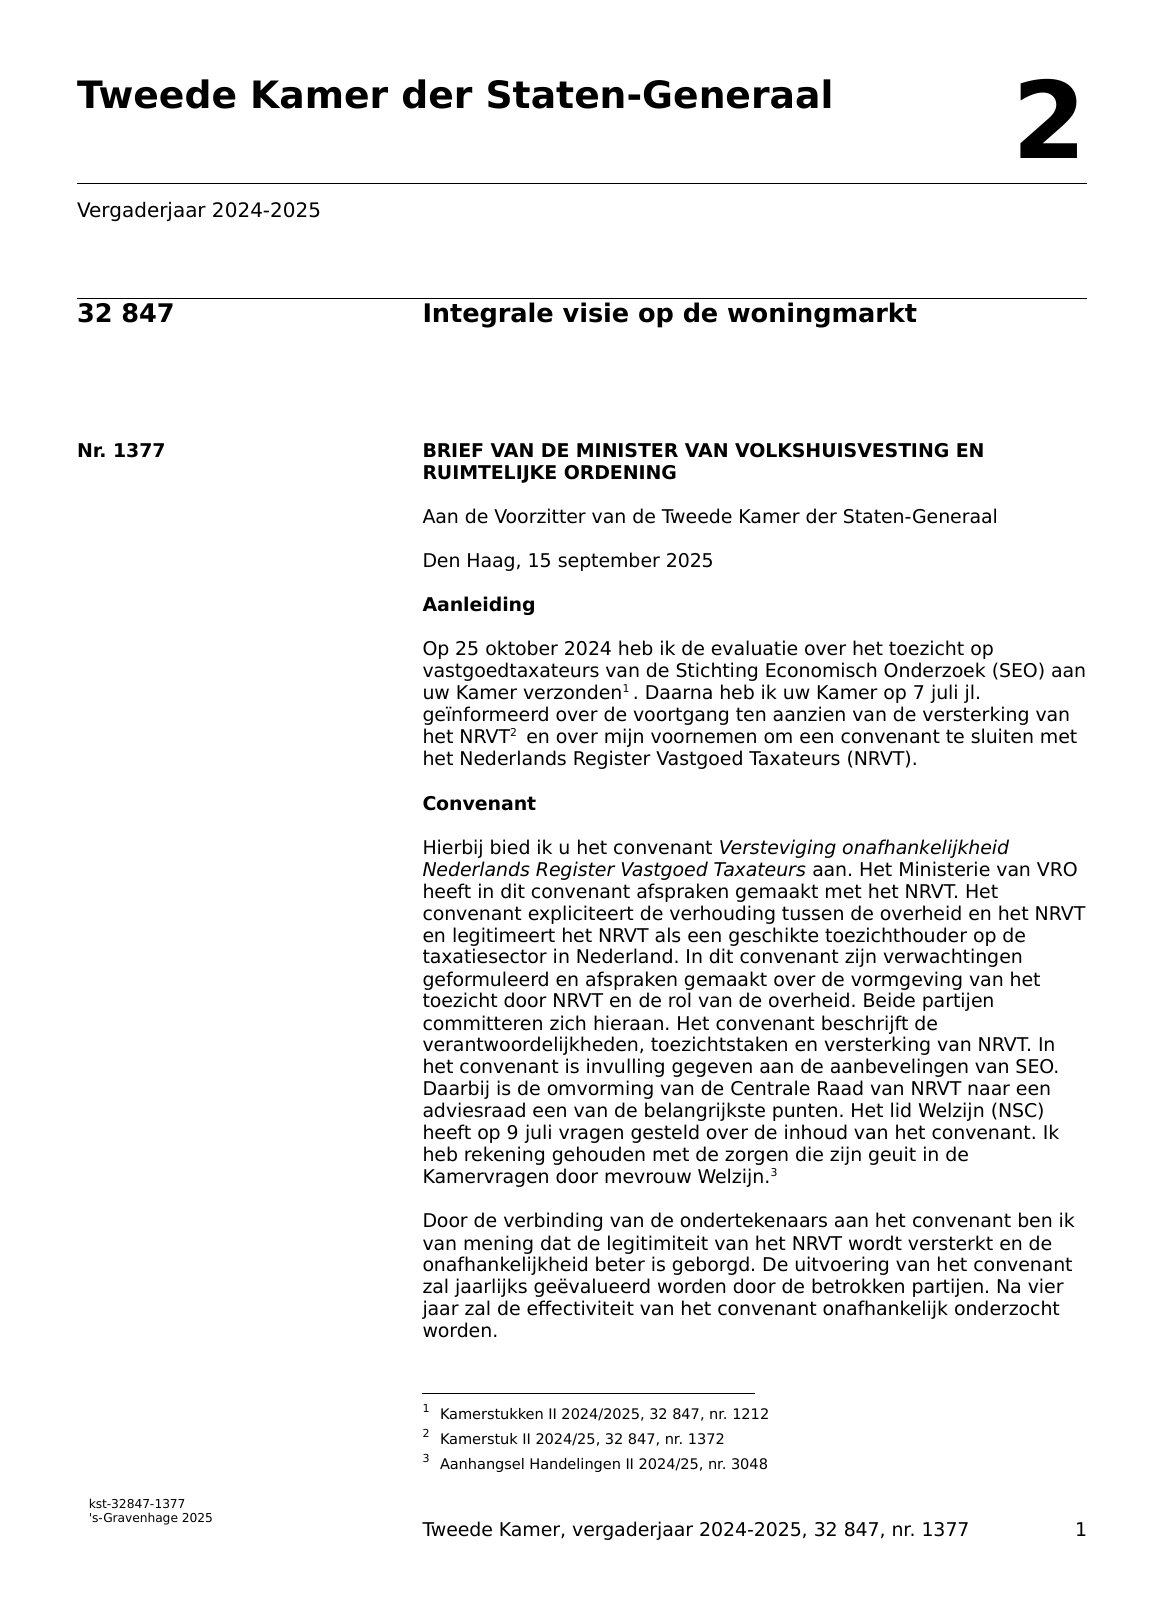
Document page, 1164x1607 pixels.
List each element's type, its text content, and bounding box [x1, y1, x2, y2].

subtitle Convenant [422, 792, 1087, 814]
table_header Tweede Kamer der Staten-Generaal [77, 59, 886, 183]
text Den Haag, 15 september 2025 [422, 550, 1087, 572]
text kst-32847-1377 [88, 1497, 323, 1511]
text Op 25 oktober 2024 heb ik de evaluatie over het toezicht op vastgoedtaxateurs van de Stichting Economisch Onderzoek (SEO) aan uw Kamer verzonden. Daarna heb ik uw Kamer op 7 juli jl. geïnformeerd over de voortgang ten aanzien van de versterking van het NRVT en over mijn voornemen om een convenant te sluiten met het Nederlands Register Vastgoed Taxateurs (NRVT). [422, 638, 1087, 770]
text Aanhangsel Handelingen II 2024/25, nr. 3048 [422, 1452, 1087, 1474]
table_header 2 [886, 59, 1087, 183]
text 's-Gravenhage 2025 [88, 1511, 323, 1525]
text Hierbij bied ik u het convenant Versteviging onafhankelijkheid Nederlands Register Vastgoed Taxateurs aan. Het Ministerie van VRO heeft in dit convenant afspraken gemaakt met het NRVT. Het convenant expliciteert de verhouding tussen de overheid en het NRVT en legitimeert het NRVT als een geschikte toezichthouder op de taxatiesector in Nederland. In dit convenant zijn verwachtingen geformuleerd en afspraken gemaakt over de vormgeving van het toezicht door NRVT en de rol van de overheid. Beide partijen committeren zich hieraan. Het convenant beschrijft de verantwoordelijkheden, toezichtstaken en versterking van NRVT. In het convenant is invulling gegeven aan de aanbevelingen van SEO. Daarbij is de omvorming van de Centrale Raad van NRVT naar een adviesraad een van de belangrijkste punten. Het lid Welzijn (NSC) heeft op 9 juli vragen gesteld over de inhoud van het convenant. Ik heb rekening gehouden met de zorgen die zijn geuit in de Kamervragen door mevrouw Welzijn. [422, 837, 1087, 1188]
text Kamerstukken II 2024/2025, 32 847, nr. 1212 [422, 1402, 1087, 1424]
table_cell Vergaderjaar 2024-2025 [77, 184, 1087, 298]
text Aan de Voorzitter van de Tweede Kamer der Staten-Generaal [422, 506, 1087, 528]
text Kamerstuk II 2024/25, 32 847, nr. 1372 [422, 1427, 1087, 1449]
subtitle Aanleiding [422, 594, 1087, 616]
text Door de verbinding van de ondertekenaars aan het convenant ben ik van mening dat de legitimiteit van het NRVT wordt versterkt en de onafhankelijkheid beter is geborgd. De uitvoering van het convenant zal jaarlijks geëvalueerd worden door de betrokken partijen. Na vier jaar zal de effectiviteit van het convenant onafhankelijk onderzocht worden. [422, 1210, 1087, 1342]
subtitle Nr. 1377 BRIEF VAN DE MINISTER VAN VOLKSHUISVESTING EN RUIMTELIJKE ORDENING [77, 440, 1087, 484]
subtitle 32 847 Integrale visie op de woningmarkt [77, 299, 1087, 329]
